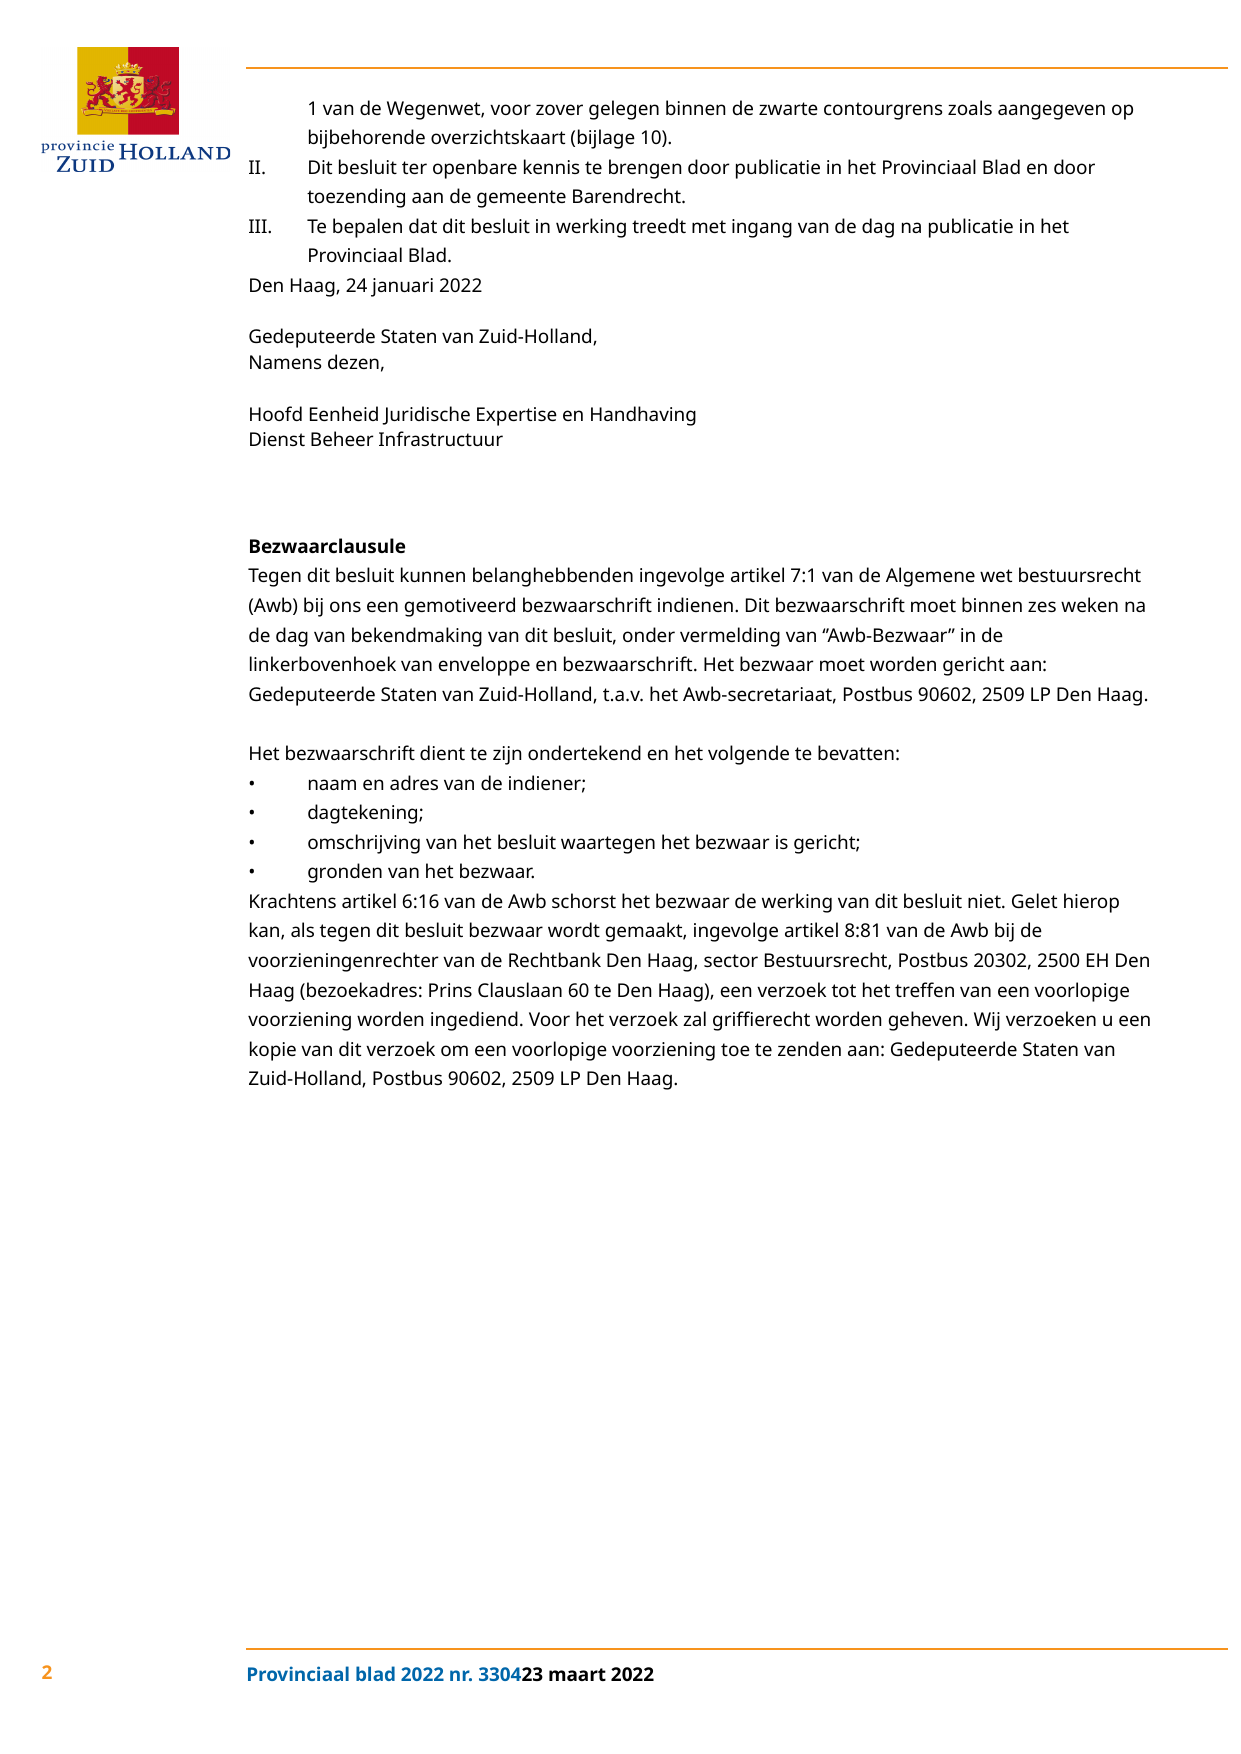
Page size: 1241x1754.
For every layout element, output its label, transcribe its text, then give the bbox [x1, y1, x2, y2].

picture [41, 47, 231, 172]
list gronden van het bezwaar. [248, 858, 1152, 884]
text Namens dezen, [248, 349, 1152, 375]
text Hoofd Eenheid Juridische Expertise en Handhaving [248, 401, 1152, 427]
list omschrijving van het besluit waartegen het bezwaar is gericht; [248, 829, 1152, 854]
text Gedeputeerde Staten van Zuid-Holland, t.a.v. het Awb-secretariaat, Postbus 90602, 2509 LP Den Haag. [248, 681, 1152, 707]
list Dit besluit ter openbare kennis te brengen door publicatie in het Provinciaal Blad en door toezending aan de gemeente Barendrecht. [248, 154, 1152, 209]
list 1 van de Wegenwet, voor zover gelegen binnen de zwarte contourgrens zoals aangegeven op bijbehorende overzichtskaart (bijlage 10). [248, 95, 1152, 150]
text Tegen dit besluit kunnen belanghebbenden ingevolge artikel 7:1 van de Algemene wet bestuursrecht (Awb) bij ons een gemotiveerd bezwaarschrift indienen. Dit bezwaarschrift moet binnen zes weken na de dag van bekendmaking van dit besluit, onder vermelding van ‘’Awb-Bezwaar’’ in de linkerbovenhoek van enveloppe en bezwaarschrift. Het bezwaar moet worden gericht aan: [248, 563, 1152, 677]
list naam en adres van de indiener; [248, 770, 1152, 795]
text Den Haag, 24 januari 2022 [248, 272, 1152, 298]
text Krachtens artikel 6:16 van de Awb schorst het bezwaar de werking van dit besluit niet. Gelet hierop kan, als tegen dit besluit bezwaar wordt gemaakt, ingevolge artikel 8:81 van de Awb bij de voorzieningenrechter van de Rechtbank Den Haag, sector Bestuursrecht, Postbus 20302, 2500 EH Den Haag (bezoekadres: Prins Clauslaan 60 te Den Haag), een verzoek tot het treffen van een voorlopige voorziening worden ingediend. Voor het verzoek zal griffierecht worden geheven. Wij verzoeken u een kopie van dit verzoek om een voorlopige voorziening toe te zenden aan: Gedeputeerde Staten van Zuid-Holland, Postbus 90602, 2509 LP Den Haag. [248, 888, 1152, 1091]
list Te bepalen dat dit besluit in werking treedt met ingang van de dag na publicatie in het Provinciaal Blad. [248, 213, 1152, 268]
text Het bezwaarschrift dient te zijn ondertekend en het volgende te bevatten: [248, 740, 1152, 766]
text Dienst Beheer Infrastructuur [248, 427, 1152, 452]
text Bezwaarclausule [248, 533, 1152, 559]
list dagtekening; [248, 799, 1152, 825]
text Gedeputeerde Staten van Zuid-Holland, [248, 324, 1152, 349]
